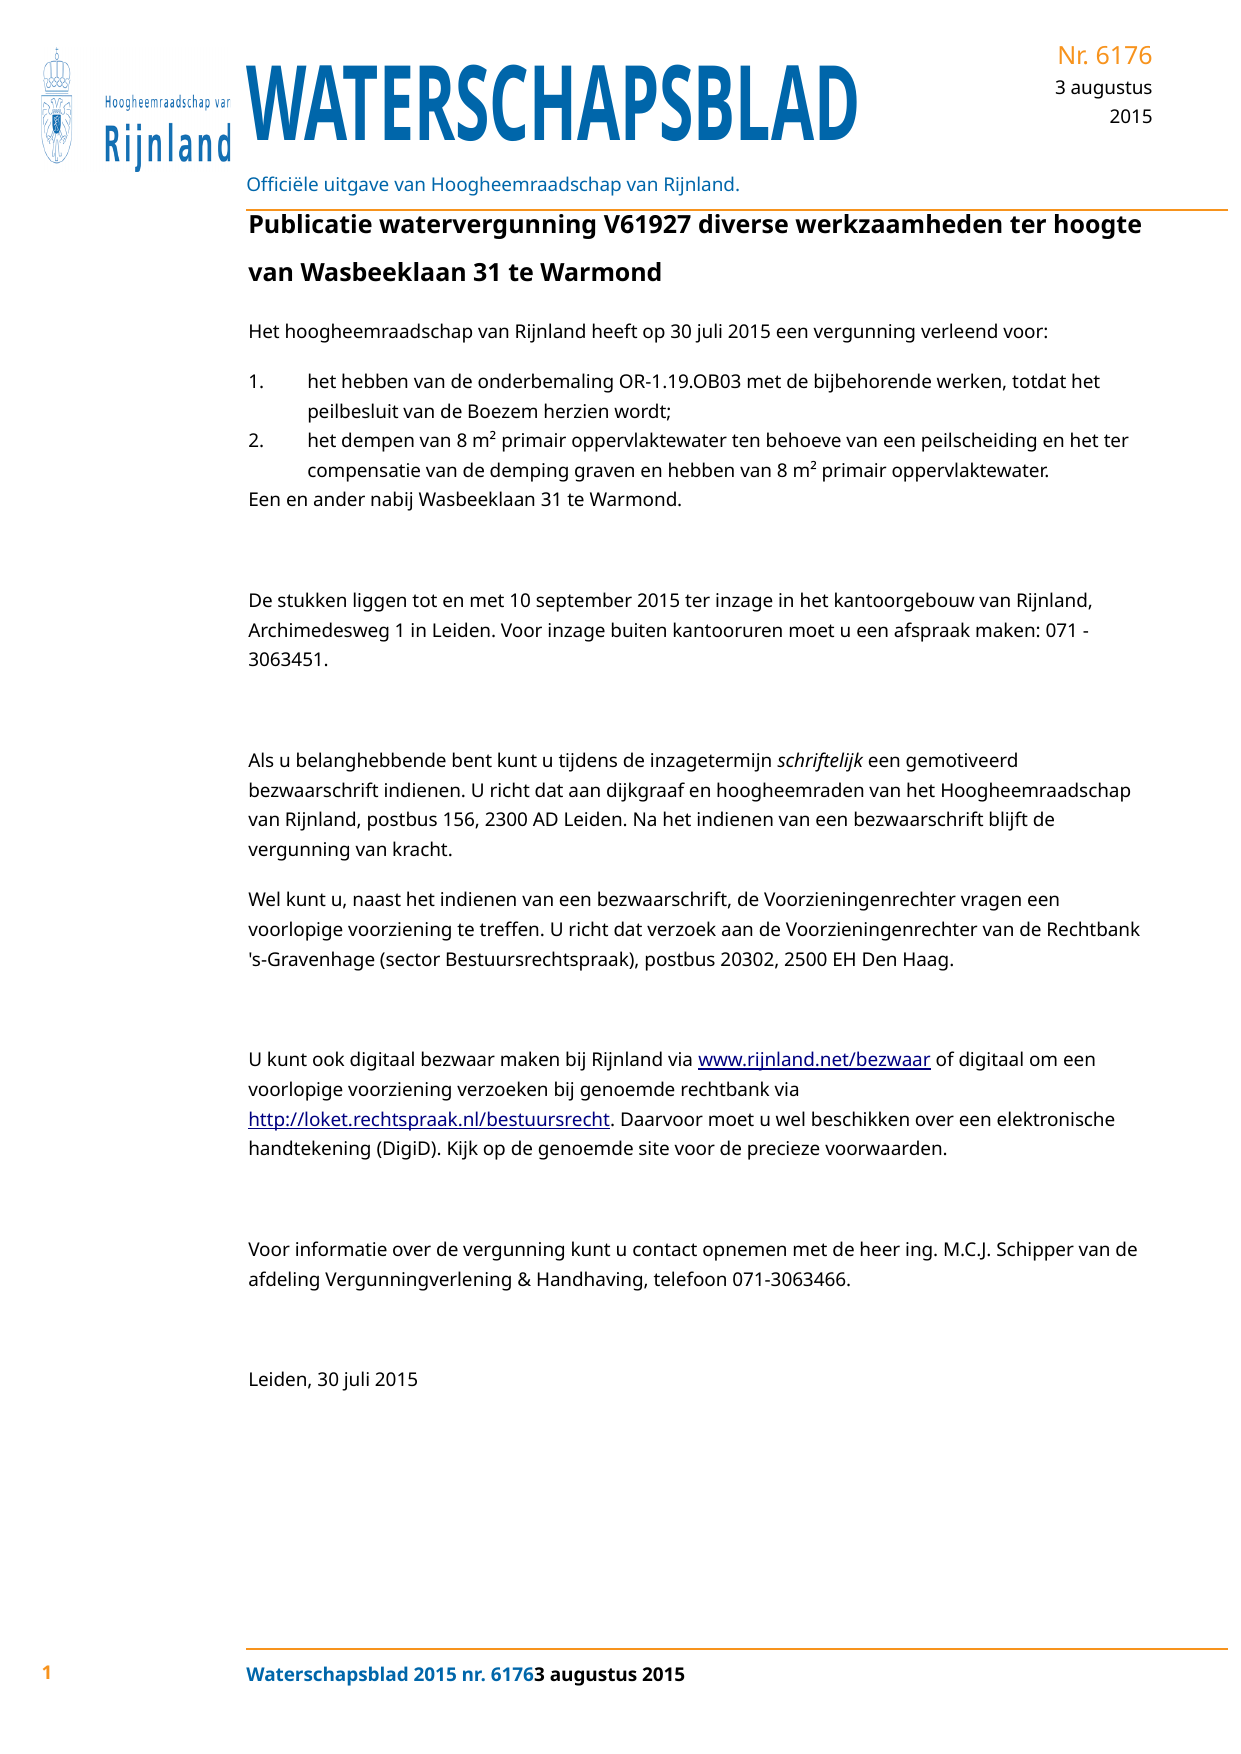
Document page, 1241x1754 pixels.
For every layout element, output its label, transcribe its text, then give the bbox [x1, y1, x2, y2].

picture [41, 47, 231, 172]
text Leiden, 30 juli 2015 [248, 1367, 1152, 1392]
text Publicatie watervergunning V61927 diverse werkzaamheden ter hoogte van Wasbeeklaan 31 te Warmond [248, 211, 1152, 288]
text Een en ander nabij Wasbeeklaan 31 te Warmond. [248, 487, 1152, 512]
text De stukken liggen tot en met 10 september 2015 ter inzage in het kantoorgebouw van Rijnland, Archimedesweg 1 in Leiden. Voor inzage buiten kantooruren moet u een afspraak maken: 071 - 3063451. [248, 587, 1152, 672]
text Wel kunt u, naast het indienen van een bezwaarschrift, de Voorzieningenrechter vragen een voorlopige voorziening te treffen. U richt dat verzoek aan de Voorzieningenrechter van de Rechtbank 's-Gravenhage (sector Bestuursrechtspraak), postbus 20302, 2500 EH Den Haag. [248, 887, 1152, 972]
text Het hoogheemraadschap van Rijnland heeft op 30 juli 2015 een vergunning verleend voor: [248, 318, 1152, 344]
text Voor informatie over de vergunning kunt u contact opnemen met de heer ing. M.C.J. Schipper van de afdeling Vergunningverlening & Handhaving, telefoon 071-3063466. [248, 1236, 1152, 1292]
list het hebben van de onderbemaling OR-1.19.OB03 met de bijbehorende werken, totdat het peilbesluit van de Boezem herzien wordt; [248, 368, 1152, 424]
text U kunt ook digitaal bezwaar maken bij Rijnland via www.rijnland.net/bezwaar of digitaal om een voorlopige voorziening verzoeken bij genoemde rechtbank via http://loket.rechtspraak.nl/bestuursrecht. Daarvoor moet u wel beschikken over een elektronische handtekening (DigiD). Kijk op de genoemde site voor de precieze voorwaarden. [248, 1047, 1152, 1161]
list het dempen van 8 m² primair oppervlaktewater ten behoeve van een peilscheiding en het ter compensatie van de demping graven en hebben van 8 m² primair oppervlaktewater. [248, 427, 1152, 483]
text Als u belanghebbende bent kunt u tijdens de inzagetermijn schriftelijk een gemotiveerd bezwaarschrift indienen. U richt dat aan dijkgraaf en hoogheemraden van het Hoogheemraadschap van Rijnland, postbus 156, 2300 AD Leiden. Na het indienen van een bezwaarschrift blijft de vergunning van kracht. [248, 747, 1152, 862]
